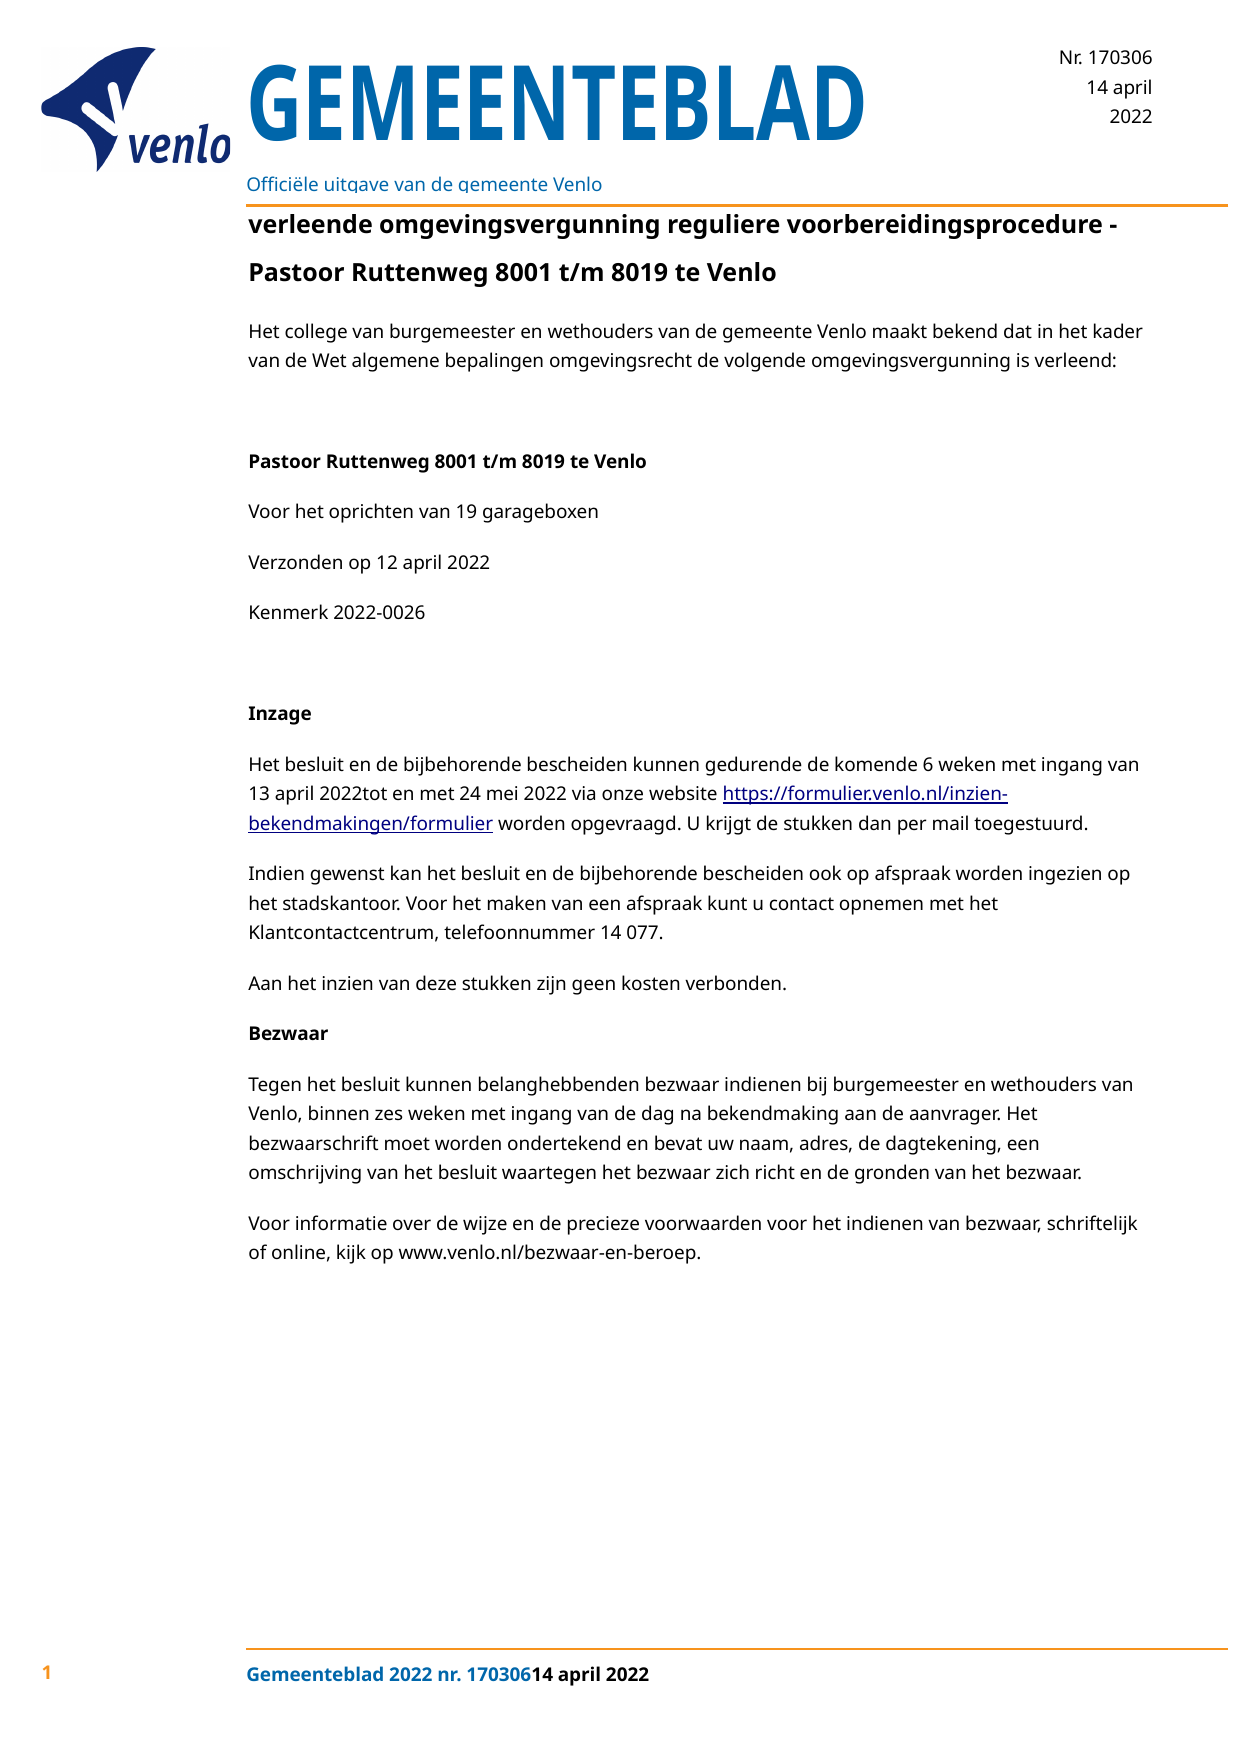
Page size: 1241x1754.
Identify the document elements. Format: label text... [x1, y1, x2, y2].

text Inzage [248, 700, 1152, 726]
text Voor informatie over de wijze en de precieze voorwaarden voor het indienen van bezwaar, schriftelijk of online, kijk op www.venlo.nl/bezwaar-en-beroep. [248, 1210, 1152, 1265]
text Bezwaar [248, 1020, 1152, 1046]
text Tegen het besluit kunnen belanghebbenden bezwaar indienen bij burgemeester en wethouders van Venlo, binnen zes weken met ingang van de dag na bekendmaking aan de aanvrager. Het bezwaarschrift moet worden ondertekend en bevat uw naam, adres, de dagtekening, een omschrijving van het besluit waartegen het bezwaar zich richt en de gronden van het bezwaar. [248, 1071, 1152, 1185]
text Voor het oprichten van 19 garageboxen [248, 499, 1152, 524]
text Kenmerk 2022-0026 [248, 599, 1152, 625]
picture [41, 47, 231, 172]
text Het besluit en de bijbehorende bescheiden kunnen gedurende de komende 6 weken met ingang van 13 april 2022tot en met 24 mei 2022 via onze website https://formulier.venlo.nl/inzien-bekendmakingen/formulier worden opgevraagd. U krijgt de stukken dan per mail toegestuurd. [248, 751, 1152, 836]
text Verzonden op 12 april 2022 [248, 549, 1152, 575]
text Het college van burgemeester en wethouders van de gemeente Venlo maakt bekend dat in het kader van de Wet algemene bepalingen omgevingsrecht de volgende omgevingsvergunning is verleend: [248, 318, 1152, 373]
text verleende omgevingsvergunning reguliere voorbereidingsprocedure - Pastoor Ruttenweg 8001 t/m 8019 te Venlo [248, 207, 1152, 288]
text Indien gewenst kan het besluit en de bijbehorende bescheiden ook op afspraak worden ingezien op het stadskantoor. Voor het maken van een afspraak kunt u contact opnemen met het Klantcontactcentrum, telefoonnummer 14 077. [248, 860, 1152, 945]
text Pastoor Ruttenweg 8001 t/m 8019 te Venlo [248, 448, 1152, 474]
text Aan het inzien van deze stukken zijn geen kosten verbonden. [248, 970, 1152, 996]
